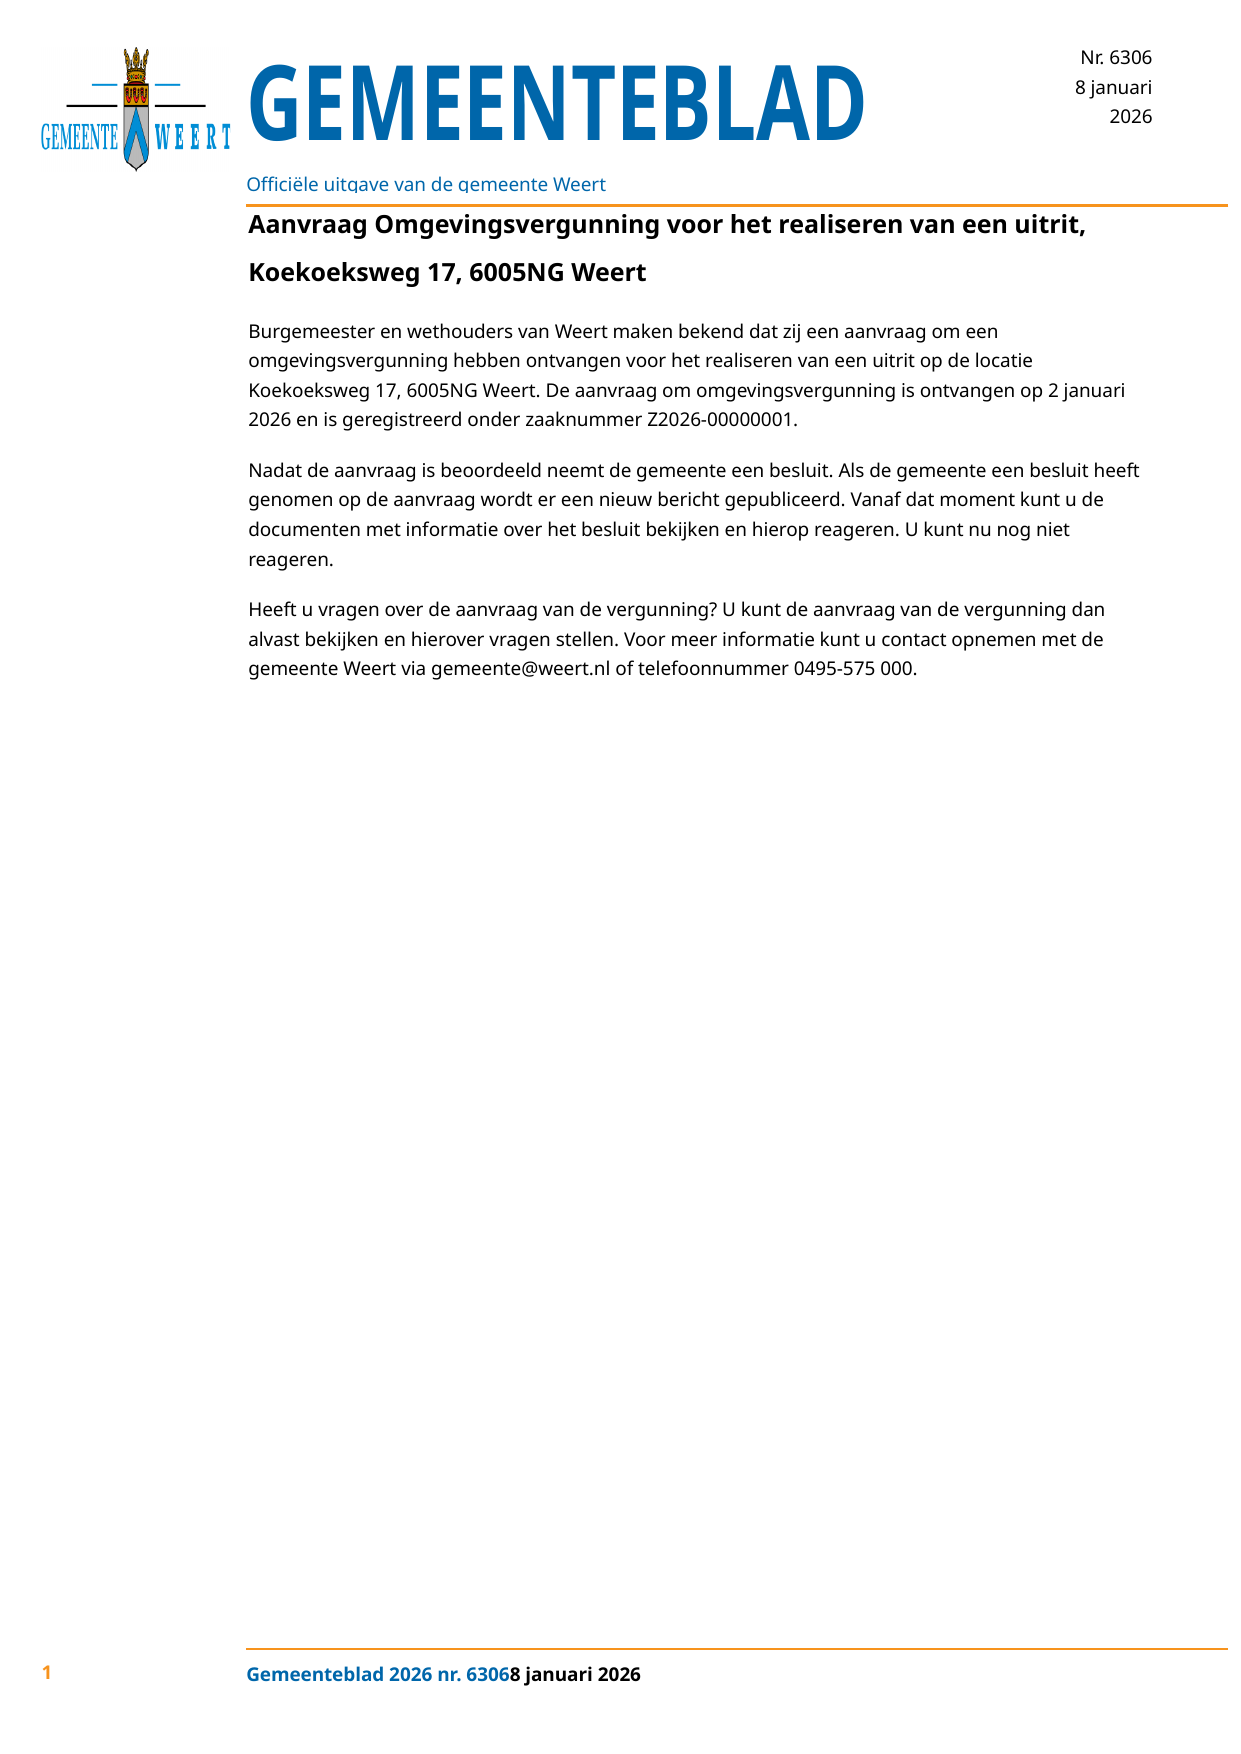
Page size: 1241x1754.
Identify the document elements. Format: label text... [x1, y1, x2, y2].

text Burgemeester en wethouders van Weert maken bekend dat zij een aanvraag om een omgevingsvergunning hebben ontvangen voor het realiseren van een uitrit op de locatie Koekoeksweg 17, 6005NG Weert. De aanvraag om omgevingsvergunning is ontvangen op 2 januari 2026 en is geregistreerd onder zaaknummer Z2026-00000001. [248, 318, 1152, 432]
text Aanvraag Omgevingsvergunning voor het realiseren van een uitrit, Koekoeksweg 17, 6005NG Weert [248, 207, 1152, 288]
text Nadat de aanvraag is beoordeeld neemt de gemeente een besluit. Als de gemeente een besluit heeft genomen op de aanvraag wordt er een nieuw bericht gepubliceerd. Vanaf dat moment kunt u de documenten met informatie over het besluit bekijken en hierop reageren. U kunt nu nog niet reageren. [248, 457, 1152, 572]
text Heeft u vragen over de aanvraag van de vergunning? U kunt de aanvraag van de vergunning dan alvast bekijken en hierover vragen stellen. Voor meer informatie kunt u contact opnemen met de gemeente Weert via gemeente@weert.nl of telefoonnummer 0495-575 000. [248, 596, 1152, 681]
picture [41, 47, 231, 172]
